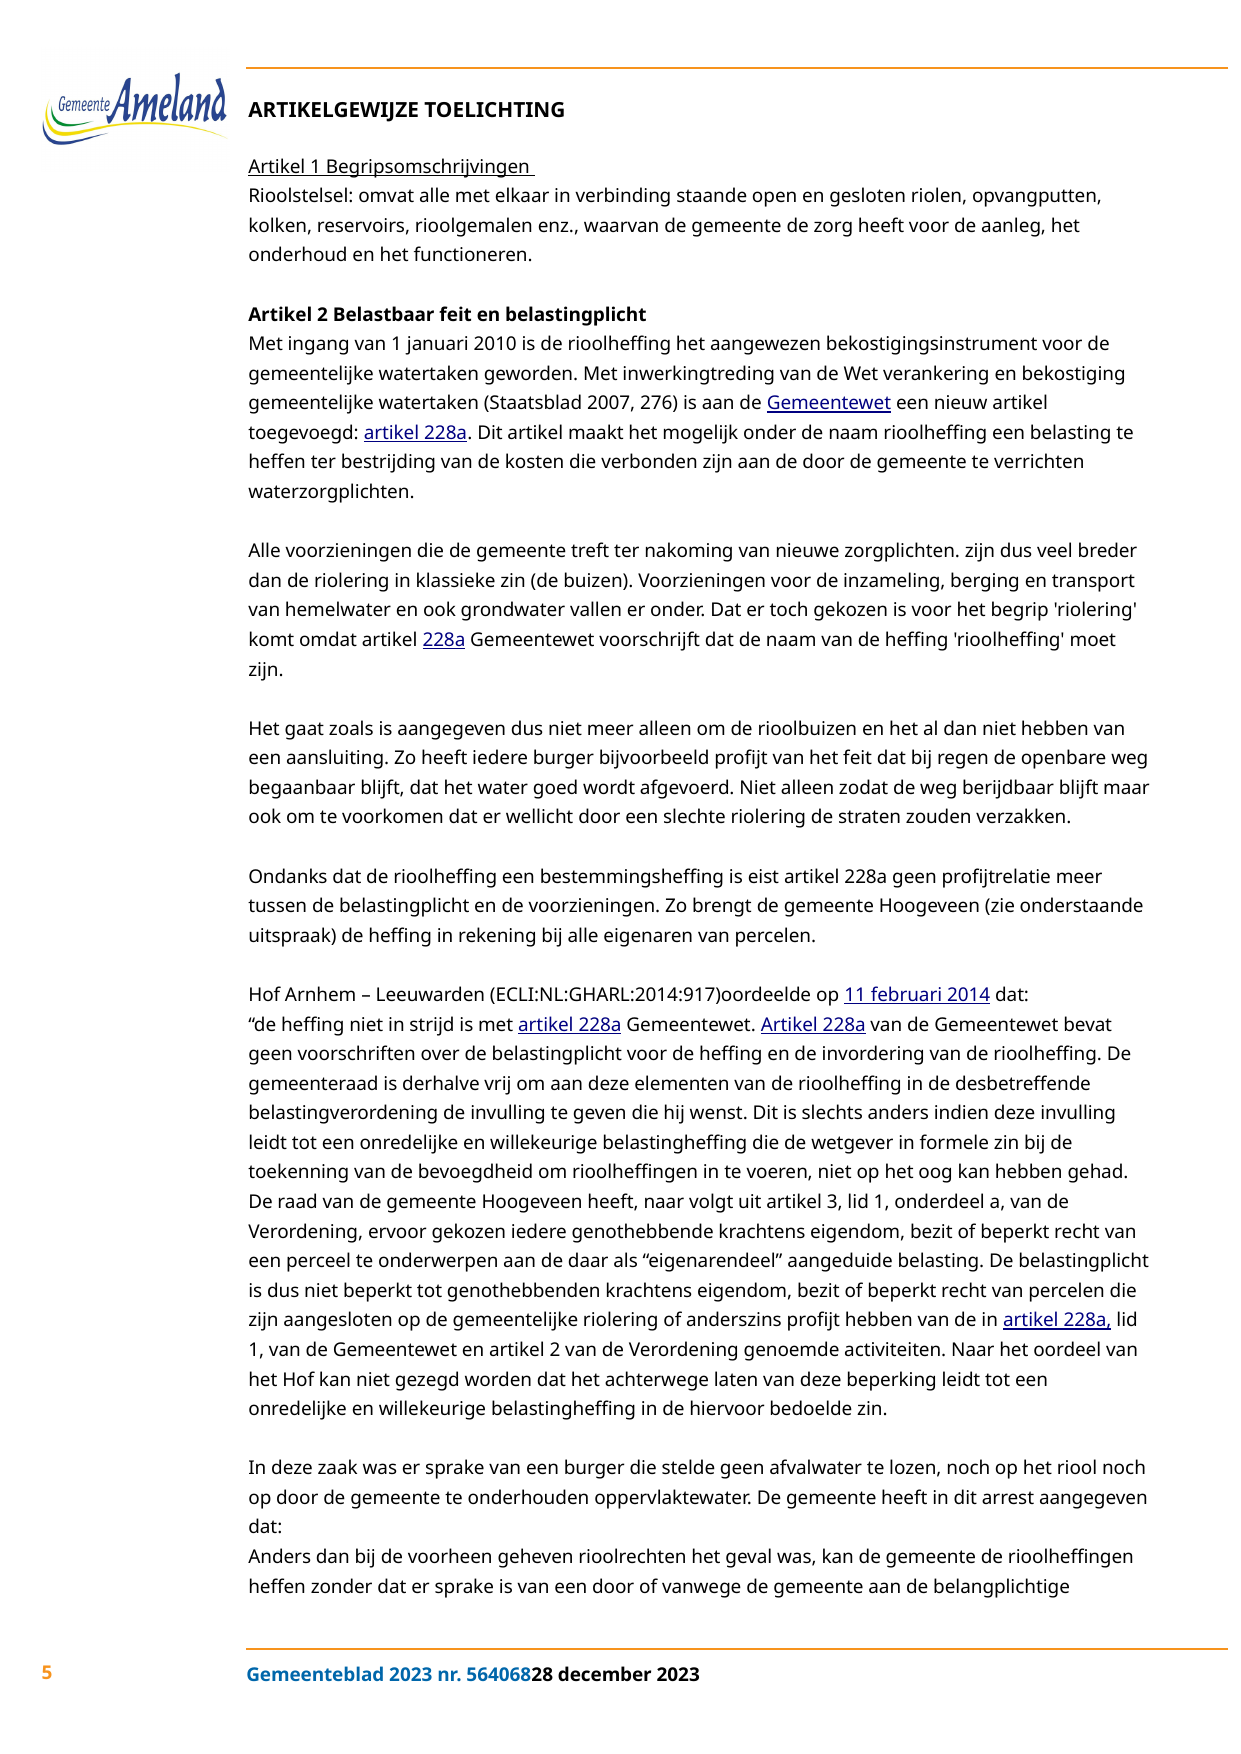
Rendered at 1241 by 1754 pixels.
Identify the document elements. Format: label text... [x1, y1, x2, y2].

text Het gaat zoals is aangegeven dus niet meer alleen om de rioolbuizen en het al dan niet hebben van een aansluiting. Zo heeft iedere burger bijvoorbeeld profijt van het feit dat bij regen de openbare weg begaanbaar blijft, dat het water goed wordt afgevoerd. Niet alleen zodat de weg berijdbaar blijft maar ook om te voorkomen dat er wellicht door een slechte riolering de straten zouden verzakken. [248, 715, 1152, 829]
text Alle voorzieningen die de gemeente treft ter nakoming van nieuwe zorgplichten. zijn dus veel breder dan de riolering in klassieke zin (de buizen). Voorzieningen voor de inzameling, berging en transport van hemelwater en ook grondwater vallen er onder. Dat er toch gekozen is voor het begrip 'riolering' komt omdat artikel 228a Gemeentewet voorschrijft dat de naam van de heffing 'rioolheffing' moet zijn. [248, 537, 1152, 682]
text Artikel 2 Belastbaar feit en belastingplicht [248, 301, 1152, 327]
text ARTIKELGEWIJZE TOELICHTING [248, 95, 1152, 123]
text “de heffing niet in strijd is met artikel 228a Gemeentewet. Artikel 228a van de Gemeentewet bevat geen voorschriften over de belastingplicht voor de heffing en de invordering van de rioolheffing. De gemeenteraad is derhalve vrij om aan deze elementen van de rioolheffing in de desbetreffende belastingverordening de invulling te geven die hij wenst. Dit is slechts anders indien deze invulling leidt tot een onredelijke en willekeurige belastingheffing die de wetgever in formele zin bij de toekenning van de bevoegdheid om rioolheffingen in te voeren, niet op het oog kan hebben gehad. De raad van de gemeente Hoogeveen heeft, naar volgt uit artikel 3, lid 1, onderdeel a, van de Verordening, ervoor gekozen iedere genothebbende krachtens eigendom, bezit of beperkt recht van een perceel te onderwerpen aan de daar als “eigenarendeel” aangeduide belasting. De belastingplicht is dus niet beperkt tot genothebbenden krachtens eigendom, bezit of beperkt recht van percelen die zijn aangesloten op de gemeentelijke riolering of anderszins profijt hebben van de in artikel 228a, lid 1, van de Gemeentewet en artikel 2 van de Verordening genoemde activiteiten. Naar het oordeel van het Hof kan niet gezegd worden dat het achterwege laten van deze beperking leidt tot een onredelijke en willekeurige belastingheffing in de hiervoor bedoelde zin. [248, 1011, 1152, 1421]
text Met ingang van 1 januari 2010 is de rioolheffing het aangewezen bekostigingsinstrument voor de gemeentelijke watertaken geworden. Met inwerkingtreding van de Wet verankering en bekostiging gemeentelijke watertaken (Staatsblad 2007, 276) is aan de Gemeentewet een nieuw artikel toegevoegd: artikel 228a. Dit artikel maakt het mogelijk onder de naam rioolheffing een belasting te heffen ter bestrijding van de kosten die verbonden zijn aan de door de gemeente te verrichten waterzorgplichten. [248, 330, 1152, 504]
picture [41, 47, 231, 172]
text Anders dan bij de voorheen geheven rioolrechten het geval was, kan de gemeente de rioolheffingen heffen zonder dat er sprake is van een door of vanwege de gemeente aan de belangplichtige [248, 1543, 1152, 1599]
text Hof Arnhem – Leeuwarden (ECLI:NL:GHARL:2014:917)oordeelde op 11 februari 2014 dat: [248, 981, 1152, 1007]
text Rioolstelsel: omvat alle met elkaar in verbinding staande open en gesloten riolen, opvangputten, kolken, reservoirs, rioolgemalen enz., waarvan de gemeente de zorg heeft voor de aanleg, het onderhoud en het functioneren. [248, 182, 1152, 267]
text Ondanks dat de rioolheffing een bestemmingsheffing is eist artikel 228a geen profijtrelatie meer tussen de belastingplicht en de voorzieningen. Zo brengt de gemeente Hoogeveen (zie onderstaande uitspraak) de heffing in rekening bij alle eigenaren van percelen. [248, 863, 1152, 948]
text Artikel 1 Begripsomschrijvingen [248, 153, 1152, 179]
text In deze zaak was er sprake van een burger die stelde geen afvalwater te lozen, noch op het riool noch op door de gemeente te onderhouden oppervlaktewater. De gemeente heeft in dit arrest aangegeven dat: [248, 1454, 1152, 1539]
